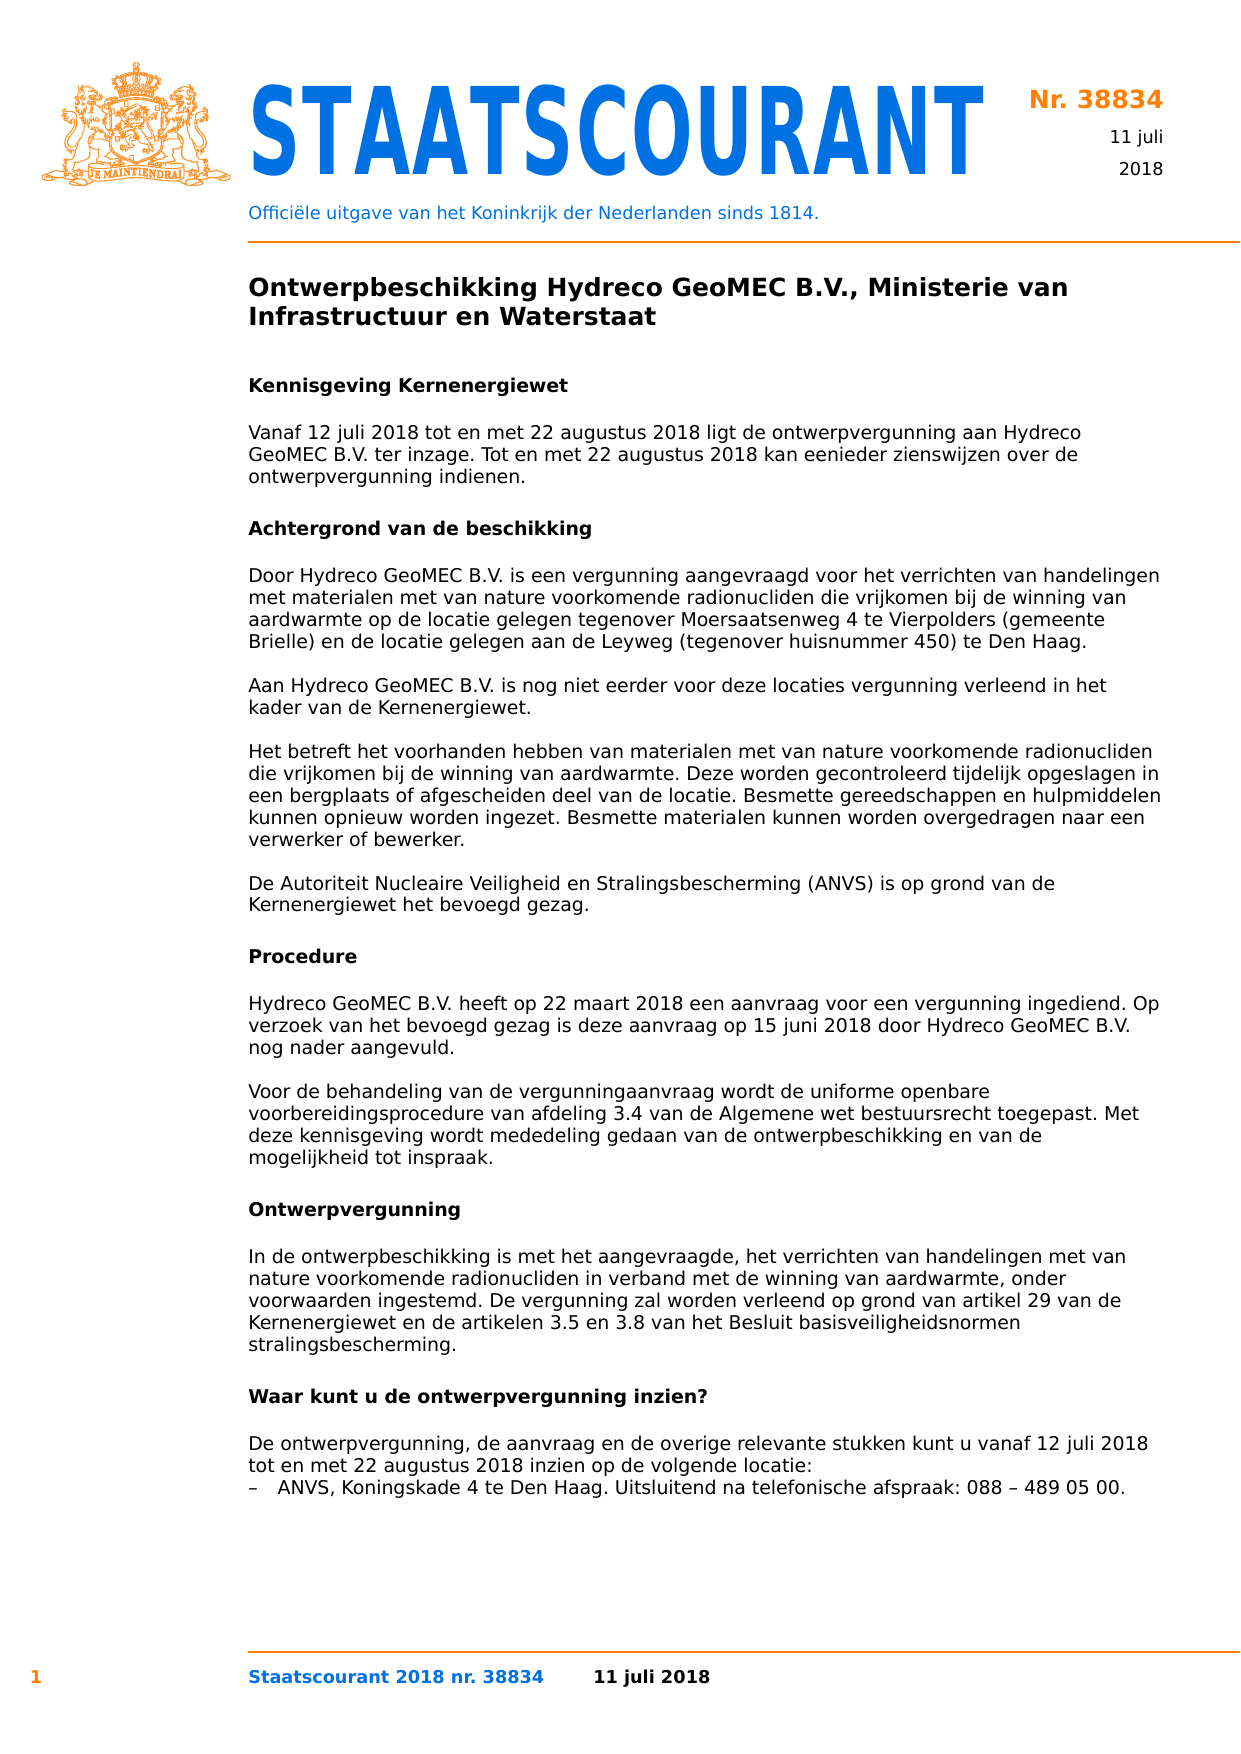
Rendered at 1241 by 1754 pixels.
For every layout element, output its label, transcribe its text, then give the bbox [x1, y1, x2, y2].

text Hydreco GeoMEC B.V. heeft op 22 maart 2018 een aanvraag voor een vergunning ingediend. Op verzoek van het bevoegd gezag is deze aanvraag op 15 juni 2018 door Hydreco GeoMEC B.V. nog nader aangevuld. [248, 993, 1163, 1059]
text Vanaf 12 juli 2018 tot en met 22 augustus 2018 ligt de ontwerpvergunning aan Hydreco GeoMEC B.V. ter inzage. Tot en met 22 augustus 2018 kan eenieder zienswijzen over de ontwerpvergunning indienen. [248, 422, 1163, 488]
subtitle Kennisgeving Kernenergiewet [248, 375, 1163, 397]
text Voor de behandeling van de vergunningaanvraag wordt de uniforme openbare voorbereidingsprocedure van afdeling 3.4 van de Algemene wet bestuursrecht toegepast. Met deze kennisgeving wordt mededeling gedaan van de ontwerpbeschikking en van de mogelijkheid tot inspraak. [248, 1081, 1163, 1169]
picture [41, 62, 231, 186]
table_cell 2018 [998, 153, 1240, 203]
subtitle Procedure [248, 946, 1163, 968]
text De ontwerpvergunning, de aanvraag en de overige relevante stukken kunt u vanaf 12 juli 2018 tot en met 22 augustus 2018 inzien op de volgende locatie: [248, 1433, 1163, 1477]
table_header STAATSCOURANT [248, 62, 998, 203]
text In de ontwerpbeschikking is met het aangevraagde, het verrichten van handelingen met van nature voorkomende radionucliden in verband met de winning van aardwarmte, onder voorwaarden ingestemd. De vergunning zal worden verleend op grond van artikel 29 van de Kernenergiewet en de artikelen 3.5 en 3.8 van het Besluit basisveiligheidsnormen stralingsbescherming. [248, 1246, 1163, 1356]
table_header Nr. 38834 [998, 62, 1240, 121]
text Door Hydreco GeoMEC B.V. is een vergunning aangevraagd voor het verrichten van handelingen met materialen met van nature voorkomende radionucliden die vrijkomen bij de winning van aardwarmte op de locatie gelegen tegenover Moersaatsenweg 4 te Vierpolders (gemeente Brielle) en de locatie gelegen aan de Leyweg (tegenover huisnummer 450) te Den Haag. [248, 565, 1163, 653]
text De Autoriteit Nucleaire Veiligheid en Stralingsbescherming (ANVS) is op grond van de Kernenergiewet het bevoegd gezag. [248, 872, 1163, 916]
subtitle Ontwerpvergunning [248, 1199, 1163, 1221]
text Het betreft het voorhanden hebben van materialen met van nature voorkomende radionucliden die vrijkomen bij de winning van aardwarmte. Deze worden gecontroleerd tijdelijk opgeslagen in een bergplaats of afgescheiden deel van de locatie. Besmette gereedschappen en hulpmiddelen kunnen opnieuw worden ingezet. Besmette materia­len kunnen worden overgedragen naar een verwerker of bewerker. [248, 741, 1163, 851]
subtitle Achtergrond van de beschikking [248, 518, 1163, 540]
text Aan Hydreco GeoMEC B.V. is nog niet eerder voor deze locaties vergunning verleend in het kader van de Kernenergiewet. [248, 675, 1163, 719]
table_cell 11 juli [998, 121, 1240, 153]
text – ANVS, Koningskade 4 te Den Haag. Uitsluitend na telefonische afspraak: 088 – 489 05 00. [248, 1477, 1163, 1499]
table_header [25, 62, 248, 241]
table_cell Officiële uitgave van het Koninkrijk der Nederlanden sinds 1814. [248, 203, 1240, 241]
subtitle Ontwerpbeschikking Hydreco GeoMEC B.V., Ministerie van Infrastructuur en Waterstaat [248, 273, 1163, 331]
subtitle Waar kunt u de ontwerpvergunning inzien? [248, 1386, 1163, 1408]
